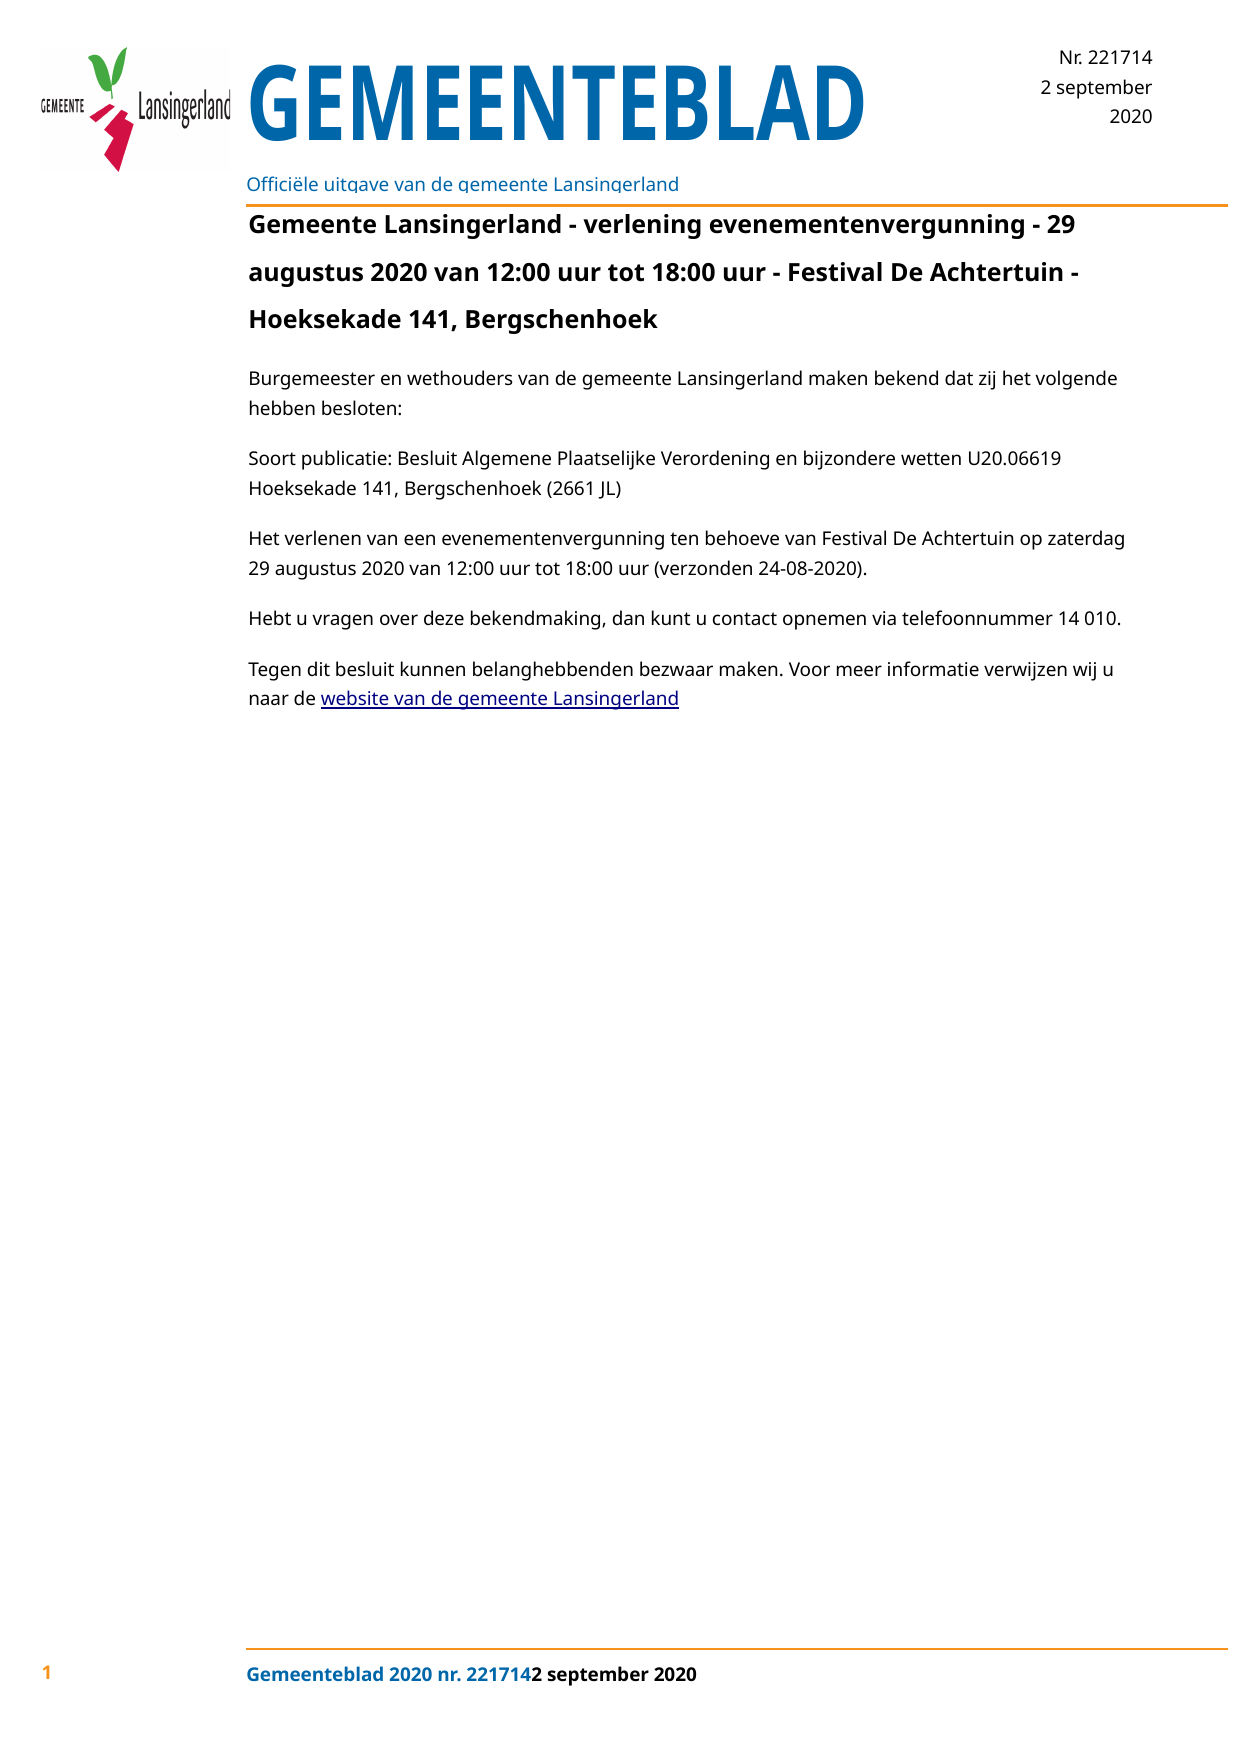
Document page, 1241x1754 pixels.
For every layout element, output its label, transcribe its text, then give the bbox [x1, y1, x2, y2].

text Soort publicatie: Besluit Algemene Plaatselijke Verordening en bijzondere wetten U20.06619 Hoeksekade 141, Bergschenhoek (2661 JL) [248, 446, 1152, 501]
picture [41, 47, 231, 172]
text Hebt u vragen over deze bekendmaking, dan kunt u contact opnemen via telefoonnummer 14 010. [248, 606, 1152, 631]
text Gemeente Lansingerland - verlening evenementenvergunning - 29 augustus 2020 van 12:00 uur tot 18:00 uur - Festival De Achtertuin - Hoeksekade 141, Bergschenhoek [248, 207, 1152, 336]
text Het verlenen van een evenementenvergunning ten behoeve van Festival De Achtertuin op zaterdag 29 augustus 2020 van 12:00 uur tot 18:00 uur (verzonden 24-08-2020). [248, 526, 1152, 581]
text Tegen dit besluit kunnen belanghebbenden bezwaar maken. Voor meer informatie verwijzen wij u naar de website van de gemeente Lansingerland [248, 656, 1152, 711]
text Burgemeester en wethouders van de gemeente Lansingerland maken bekend dat zij het volgende hebben besloten: [248, 366, 1152, 421]
